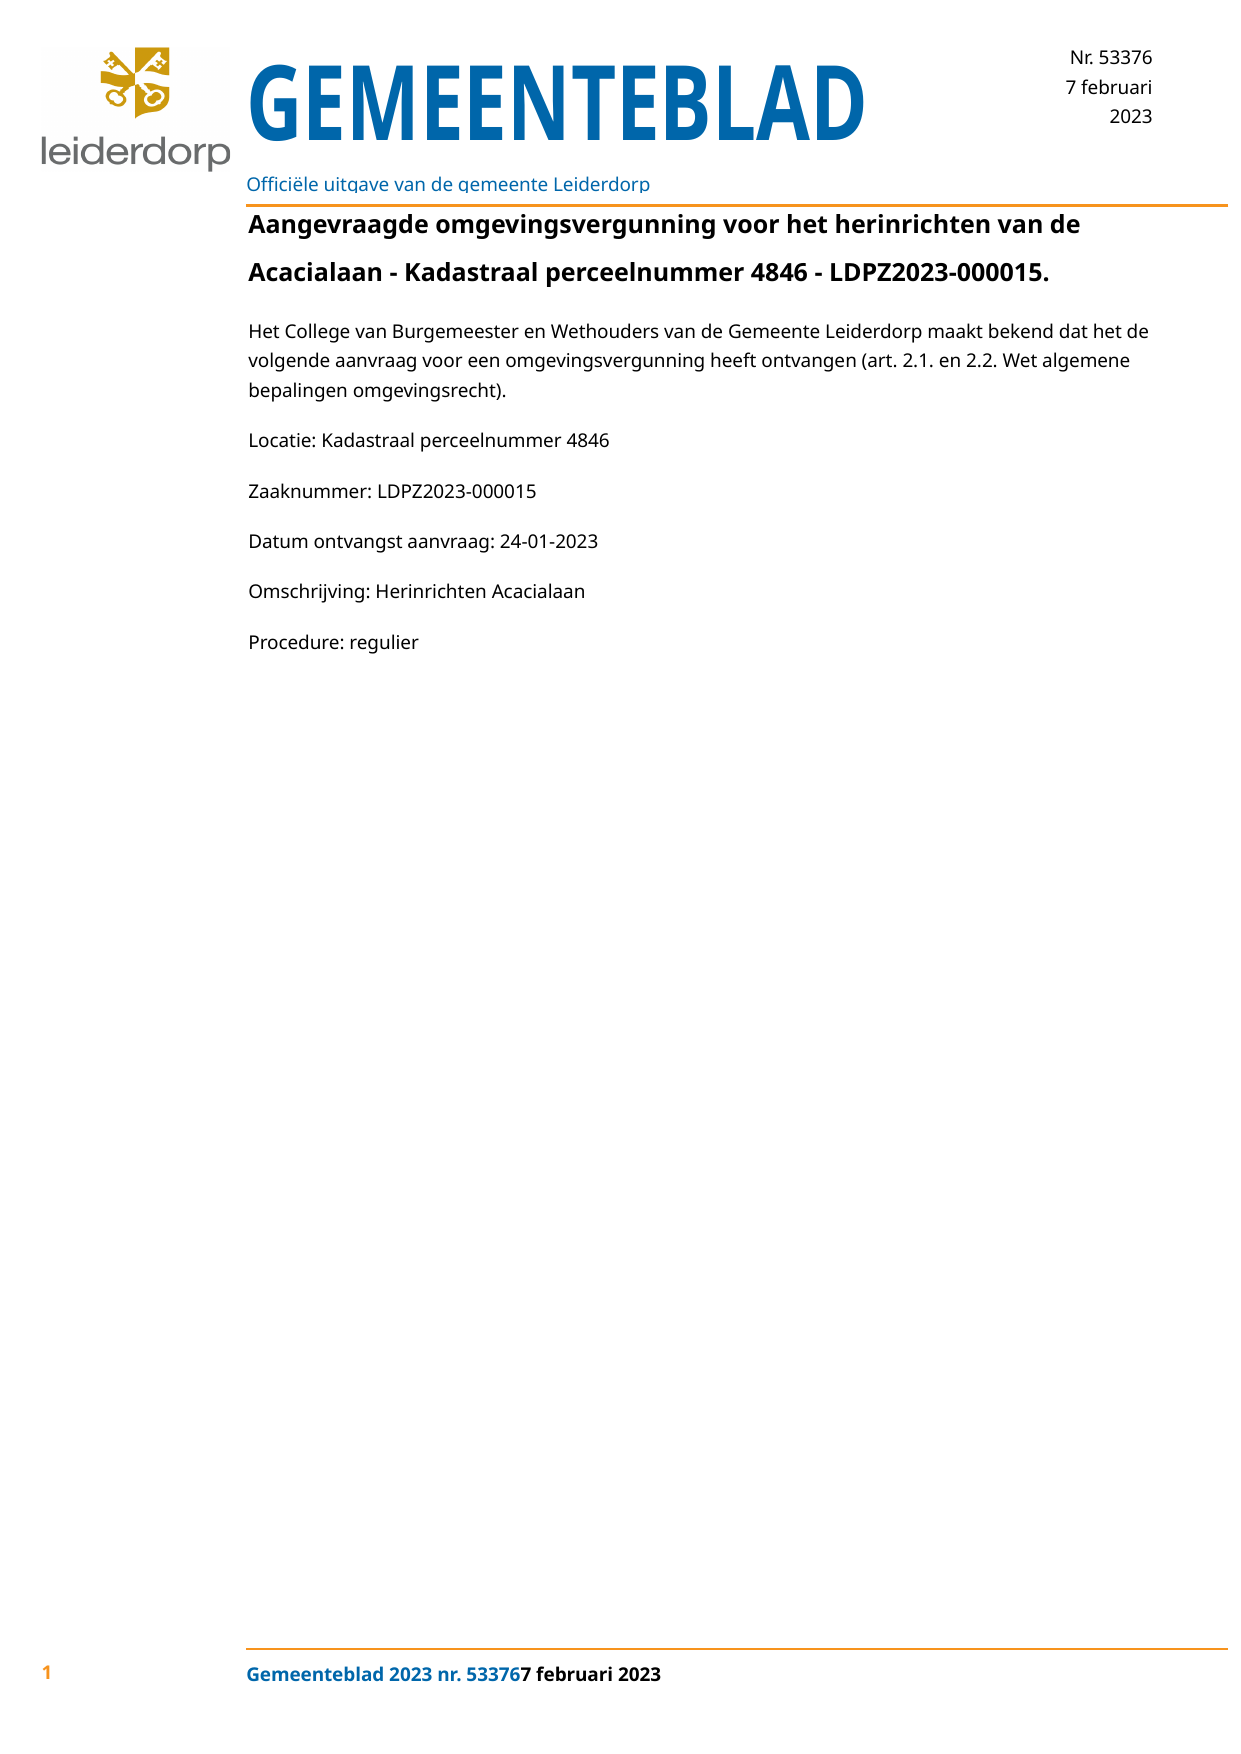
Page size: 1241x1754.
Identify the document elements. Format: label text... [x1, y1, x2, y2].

picture [41, 47, 231, 172]
text Datum ontvangst aanvraag: 24-01-2023 [248, 528, 1152, 554]
text Het College van Burgemeester en Wethouders van de Gemeente Leiderdorp maakt bekend dat het de volgende aanvraag voor een omgevingsvergunning heeft ontvangen (art. 2.1. en 2.2. Wet algemene bepalingen omgevingsrecht). [248, 318, 1152, 403]
text Aangevraagde omgevingsvergunning voor het herinrichten van de Acacialaan - Kadastraal perceelnummer 4846 - LDPZ2023-000015. [248, 207, 1152, 288]
text Procedure: regulier [248, 629, 1152, 655]
text Zaaknummer: LDPZ2023-000015 [248, 478, 1152, 504]
text Omschrijving: Herinrichten Acacialaan [248, 579, 1152, 604]
text Locatie: Kadastraal perceelnummer 4846 [248, 427, 1152, 453]
